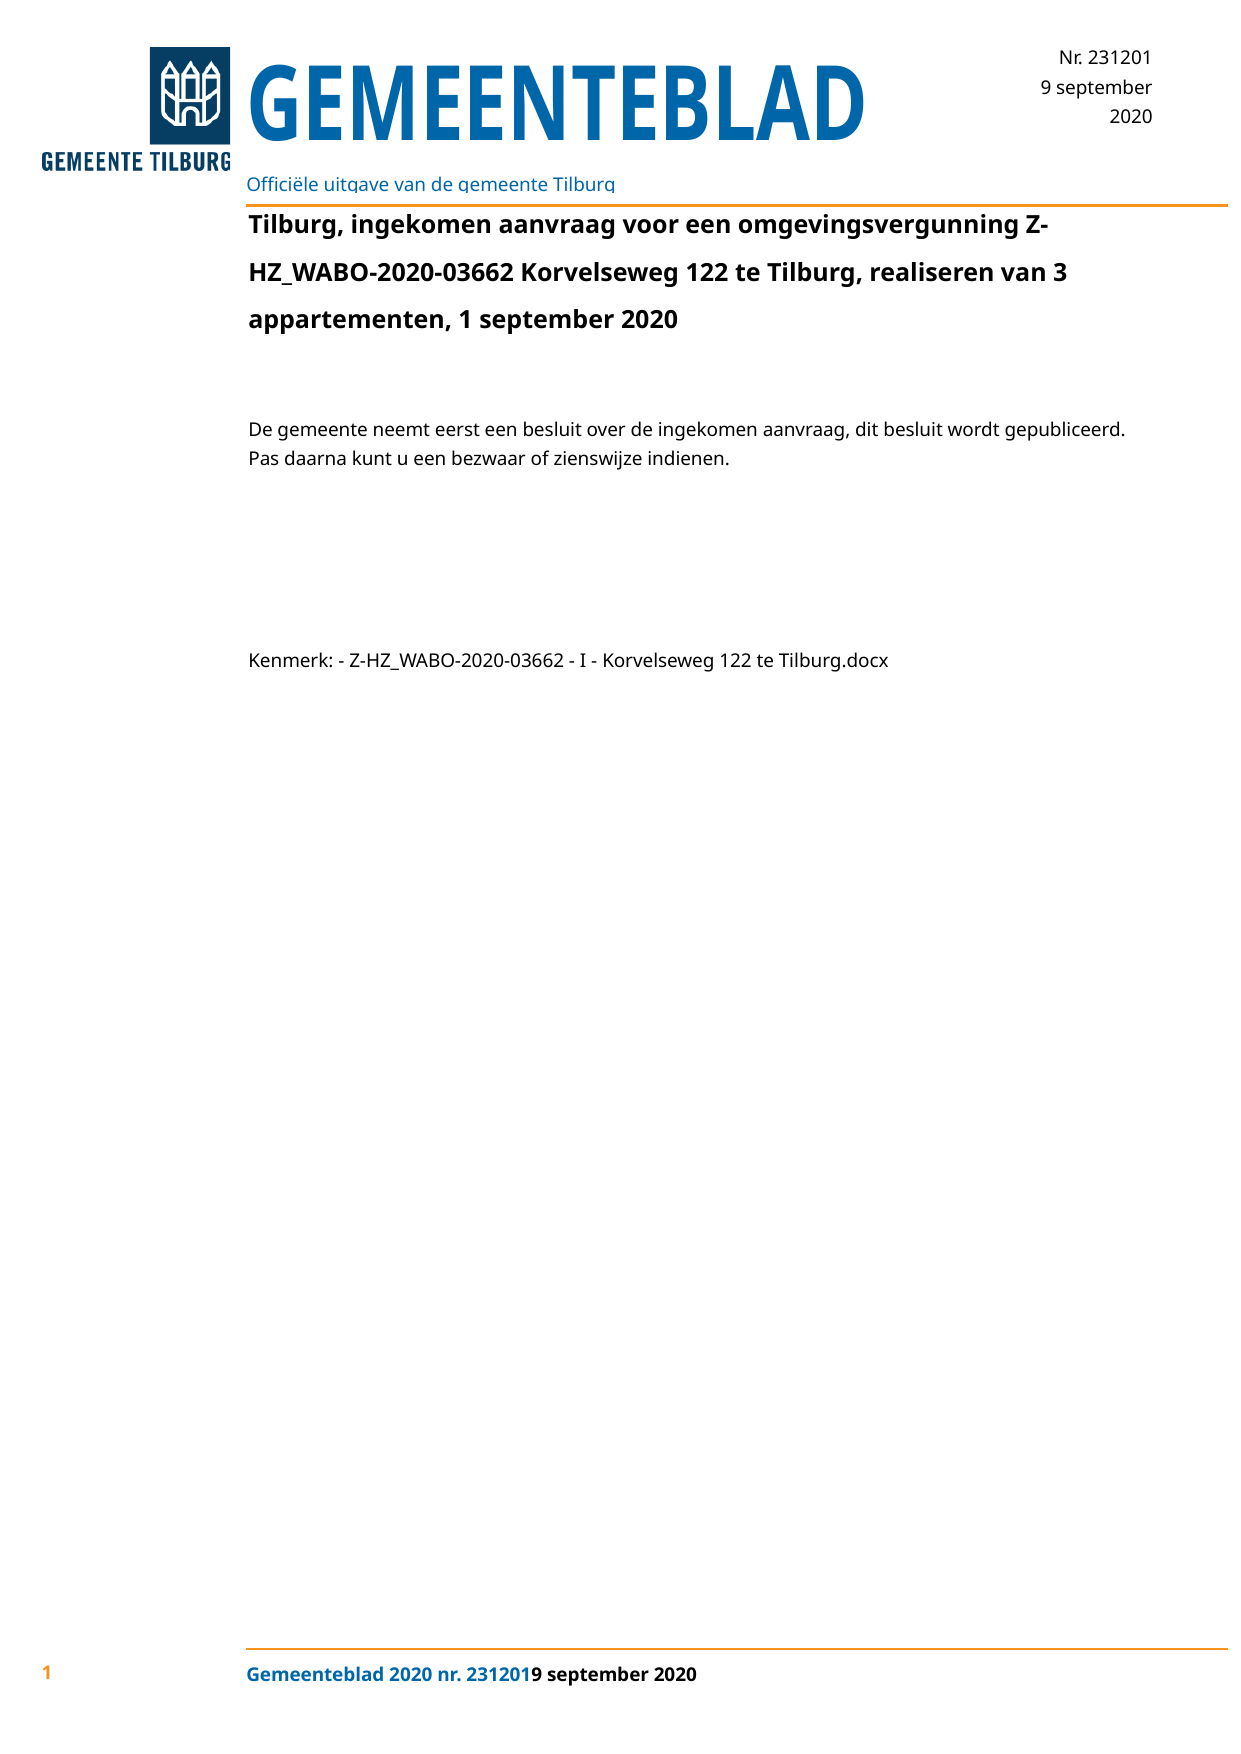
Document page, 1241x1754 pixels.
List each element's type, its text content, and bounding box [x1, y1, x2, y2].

picture [41, 47, 231, 172]
text Kenmerk: - Z-HZ_WABO-2020-03662 - I - Korvelseweg 122 te Tilburg.docx [248, 647, 1152, 673]
text Tilburg, ingekomen aanvraag voor een omgevingsvergunning Z-HZ_WABO-2020-03662 Korvelseweg 122 te Tilburg, realiseren van 3 appartementen, 1 september 2020 [248, 207, 1152, 336]
text De gemeente neemt eerst een besluit over de ingekomen aanvraag, dit besluit wordt gepubliceerd. Pas daarna kunt u een bezwaar of zienswijze indienen. [248, 416, 1152, 471]
